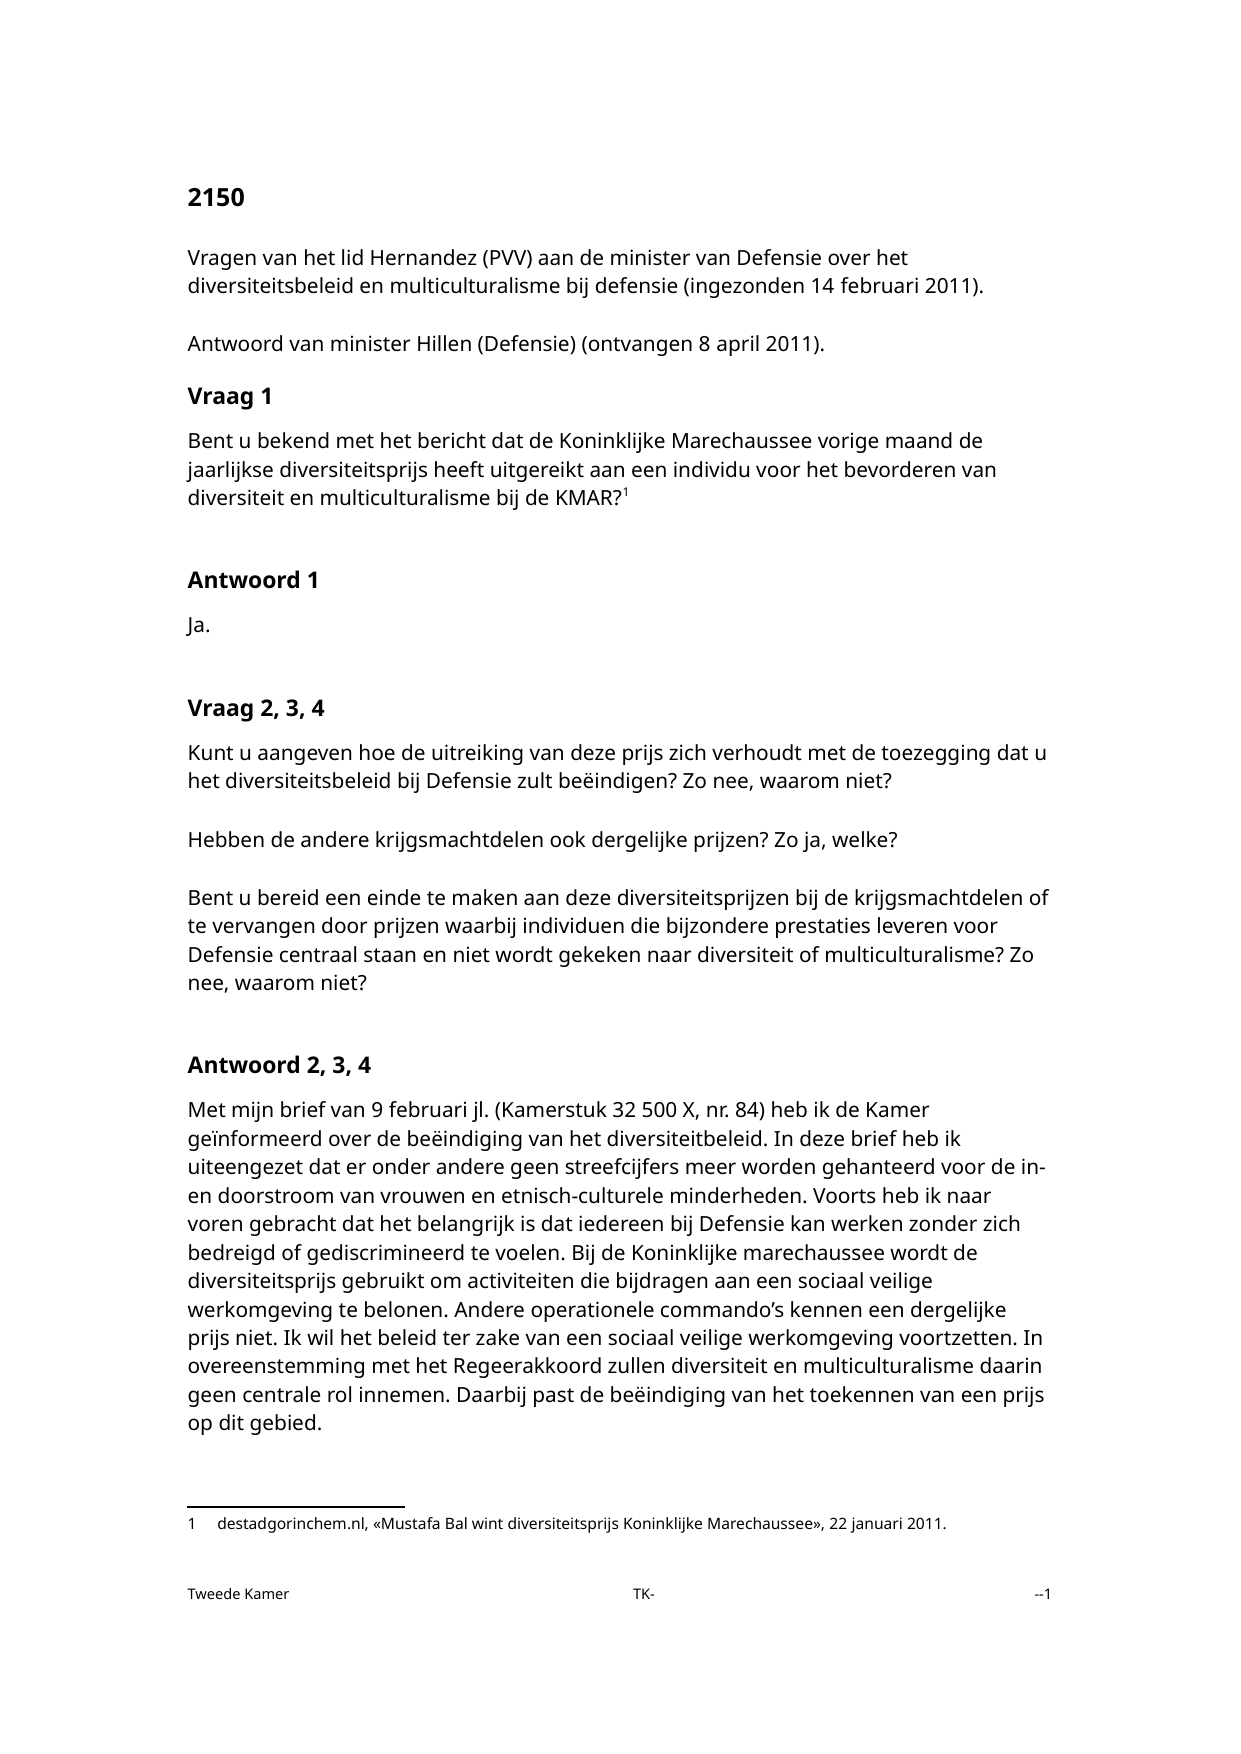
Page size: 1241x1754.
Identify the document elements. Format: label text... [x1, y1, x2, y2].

subtitle Antwoord 1 [187, 564, 1053, 596]
text Met mijn brief van 9 februari jl. (Kamerstuk 32 500 X, nr. 84) heb ik de Kamer geïnformeerd over de beëindiging van het diversiteitbeleid. In deze brief heb ik uiteengezet dat er onder andere geen streefcijfers meer worden gehanteerd voor de in- en doorstroom van vrouwen en etnisch-culturele minderheden. Voorts heb ik naar voren gebracht dat het belangrijk is dat iedereen bij Defensie kan werken zonder zich bedreigd of gediscrimineerd te voelen. Bij de Koninklijke marechaussee wordt de diversiteitsprijs gebruikt om activiteiten die bijdragen aan een sociaal veilige werkomgeving te belonen. Andere operationele commando’s kennen een dergelijke prijs niet. Ik wil het beleid ter zake van een sociaal veilige werkomgeving voortzetten. In overeenstemming met het Regeerakkoord zullen diversiteit en multiculturalisme daarin geen centrale rol innemen. Daarbij past de beëindiging van het toekennen van een prijs op dit gebied. [187, 1096, 1053, 1437]
subtitle Vraag 2, 3, 4 [187, 692, 1053, 723]
text destadgorinchem.nl, «Mustafa Bal wint diversiteitsprijs Koninklijke Marechaussee», 22 januari 2011. [187, 1477, 1053, 1534]
text Bent u bereid een einde te maken aan deze diversiteitsprijzen bij de krijgsmachtdelen of te vervangen door prijzen waarbij individuen die bijzondere prestaties leveren voor Defensie centraal staan en niet wordt gekeken naar diversiteit of multiculturalisme? Zo nee, waarom niet? [187, 883, 1053, 997]
subtitle Vraag 1 [187, 380, 1053, 412]
text Kunt u aangeven hoe de uitreiking van deze prijs zich verhoudt met de toezegging dat u het diversiteitsbeleid bij Defensie zult beëindigen? Zo nee, waarom niet? [187, 738, 1053, 795]
subtitle Antwoord 2, 3, 4 [187, 1049, 1053, 1081]
text 2150 [187, 179, 1053, 213]
text Antwoord van minister Hillen (Defensie) (ontvangen 8 april 2011). [187, 329, 1053, 358]
text Hebben de andere krijgsmachtdelen ook dergelijke prijzen? Zo ja, welke? [187, 825, 1053, 853]
text Vragen van het lid Hernandez (PVV) aan de minister van Defensie over het diversiteitsbeleid en multiculturalisme bij defensie (ingezonden 14 februari 2011). [187, 243, 1053, 300]
text Ja. [187, 611, 1053, 639]
text Bent u bekend met het bericht dat de Koninklijke Marechaussee vorige maand de jaarlijkse diversiteitsprijs heeft uitgereikt aan een individu voor het bevorderen van diversiteit en multiculturalisme bij de KMAR? [187, 427, 1053, 512]
